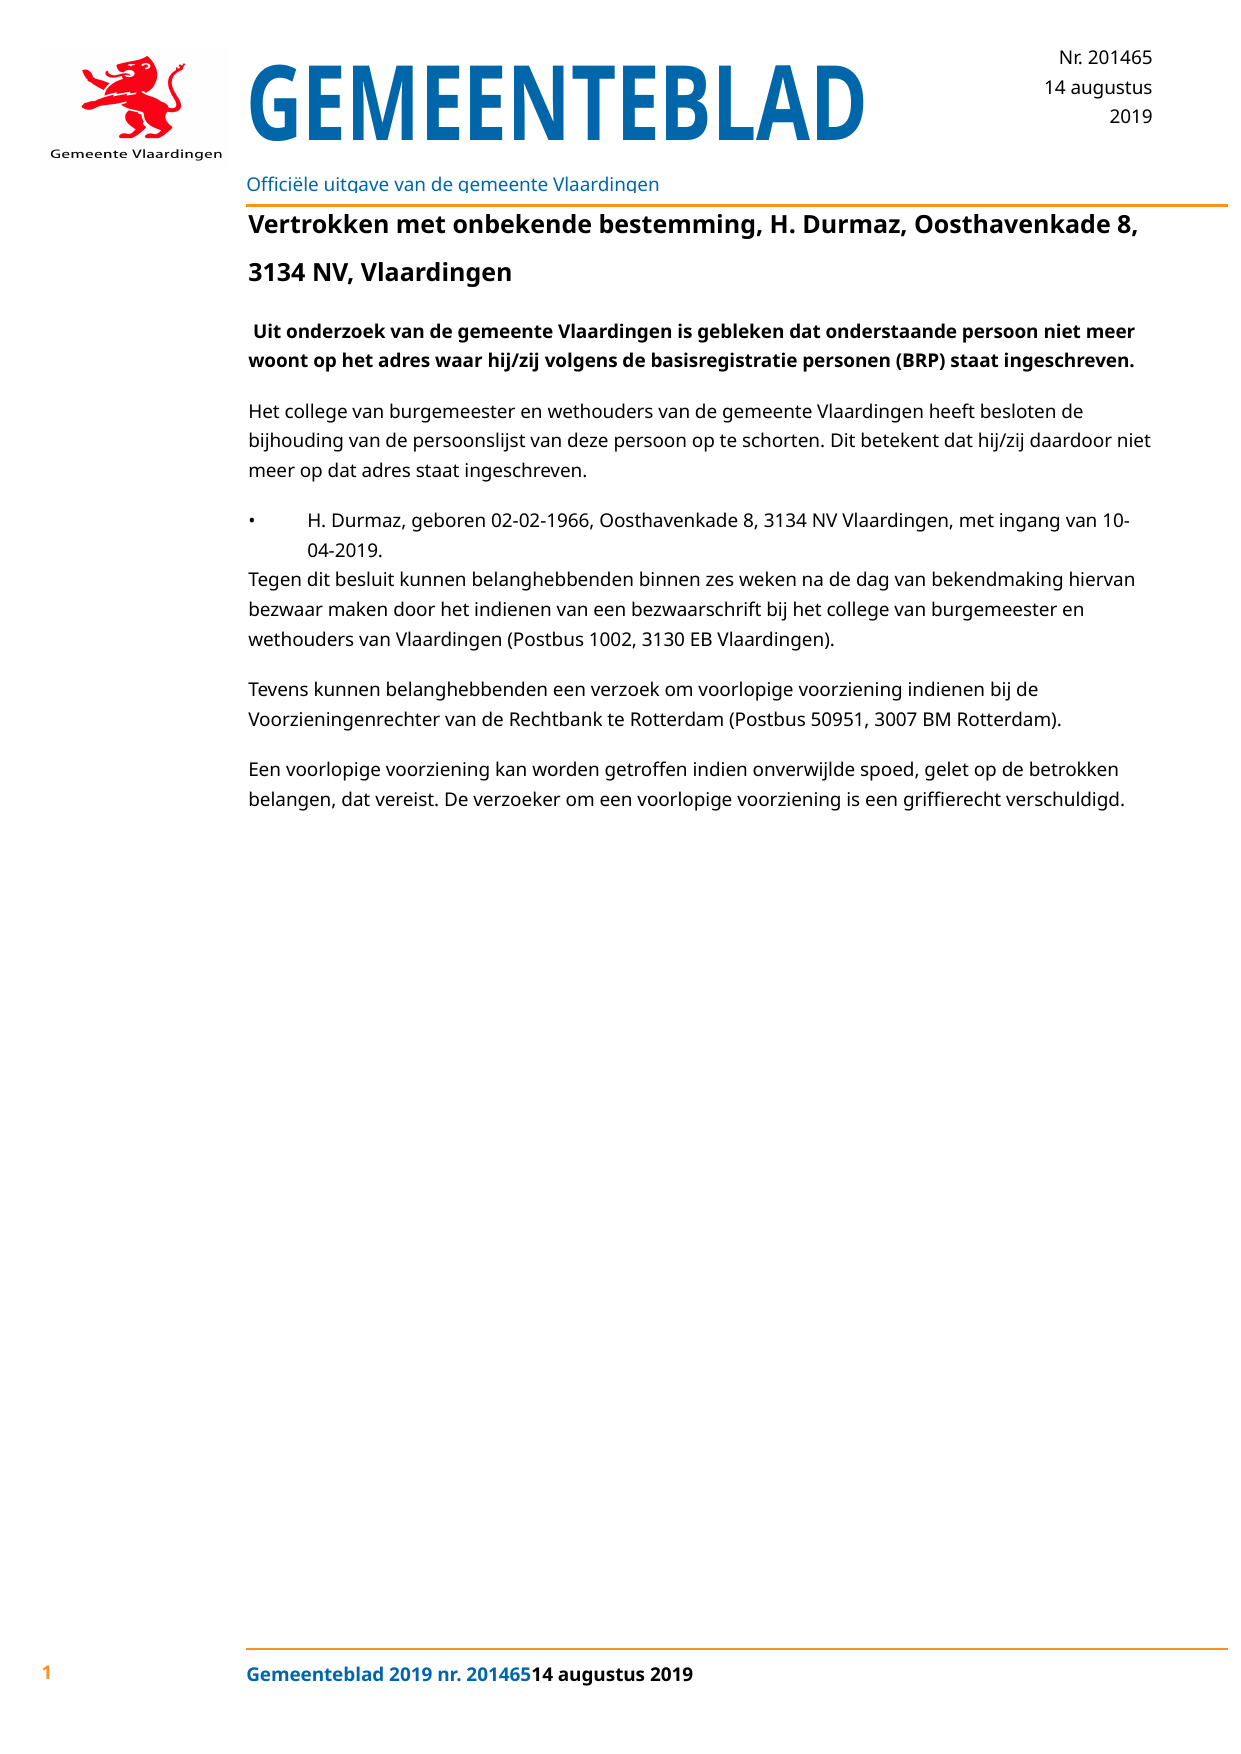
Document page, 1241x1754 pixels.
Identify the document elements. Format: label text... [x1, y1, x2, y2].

text Een voorlopige voorziening kan worden getroffen indien onverwijlde spoed, gelet op de betrokken belangen, dat vereist. De verzoeker om een voorlopige voorziening is een griffierecht verschuldigd. [248, 756, 1152, 812]
picture [41, 47, 231, 172]
text Het college van burgemeester en wethouders van de gemeente Vlaardingen heeft besloten de bijhouding van de persoonslijst van deze persoon op te schorten. Dit betekent dat hij/zij daardoor niet meer op dat adres staat ingeschreven. [248, 398, 1152, 483]
text Vertrokken met onbekende bestemming, H. Durmaz, Oosthavenkade 8, 3134 NV, Vlaardingen [248, 207, 1152, 288]
list H. Durmaz, geboren 02-02-1966, Oosthavenkade 8, 3134 NV Vlaardingen, met ingang van 10-04-2019. [248, 507, 1152, 563]
text Uit onderzoek van de gemeente Vlaardingen is gebleken dat onderstaande persoon niet meer woont op het adres waar hij/zij volgens de basisregistratie personen (BRP) staat ingeschreven. [248, 318, 1152, 373]
text Tegen dit besluit kunnen belanghebbenden binnen zes weken na de dag van bekendmaking hiervan bezwaar maken door het indienen van een bezwaarschrift bij het college van burgemeester en wethouders van Vlaardingen (Postbus 1002, 3130 EB Vlaardingen). [248, 567, 1152, 652]
text Tevens kunnen belanghebbenden een verzoek om voorlopige voorziening indienen bij de Voorzieningenrechter van de Rechtbank te Rotterdam (Postbus 50951, 3007 BM Rotterdam). [248, 676, 1152, 732]
